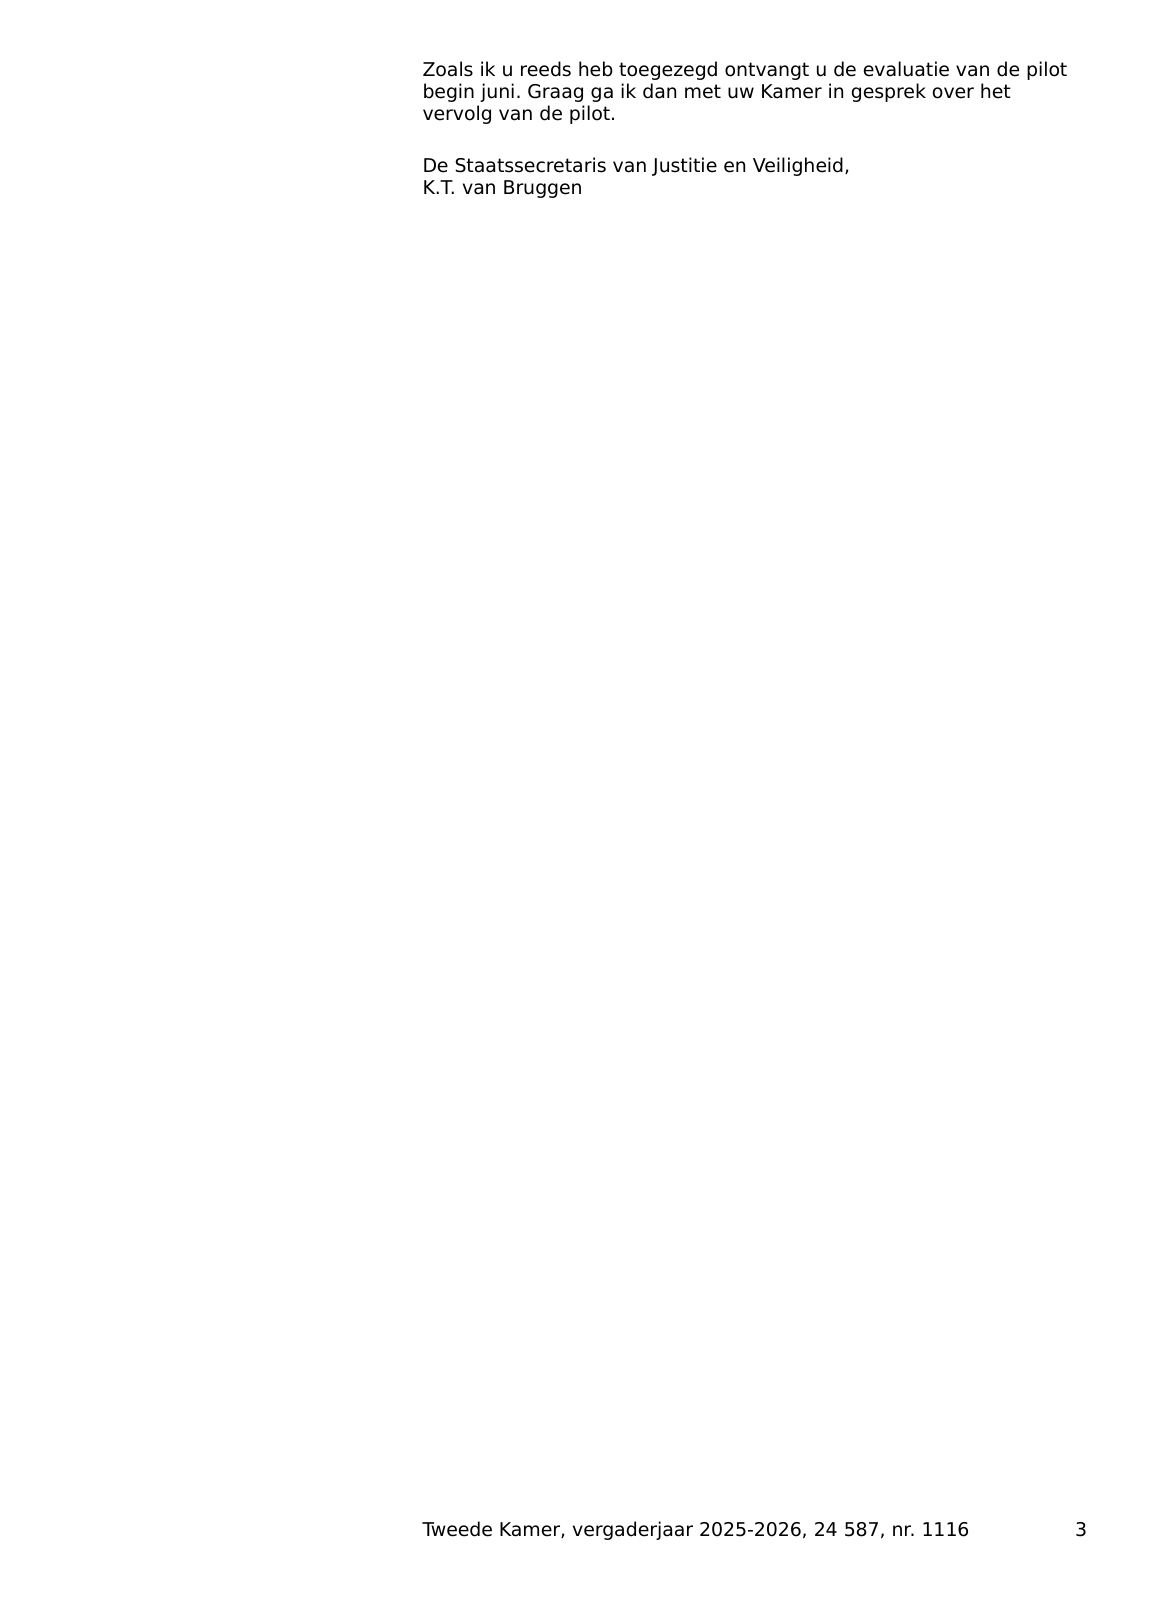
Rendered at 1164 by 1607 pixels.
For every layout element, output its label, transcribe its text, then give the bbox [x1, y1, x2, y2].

text Zoals ik u reeds heb toegezegd ontvangt u de evaluatie van de pilot begin juni. Graag ga ik dan met uw Kamer in gesprek over het vervolg van de pilot. [422, 59, 1087, 125]
text De Staatssecretaris van Justitie en Veiligheid, K.T. van Bruggen [422, 155, 1087, 199]
